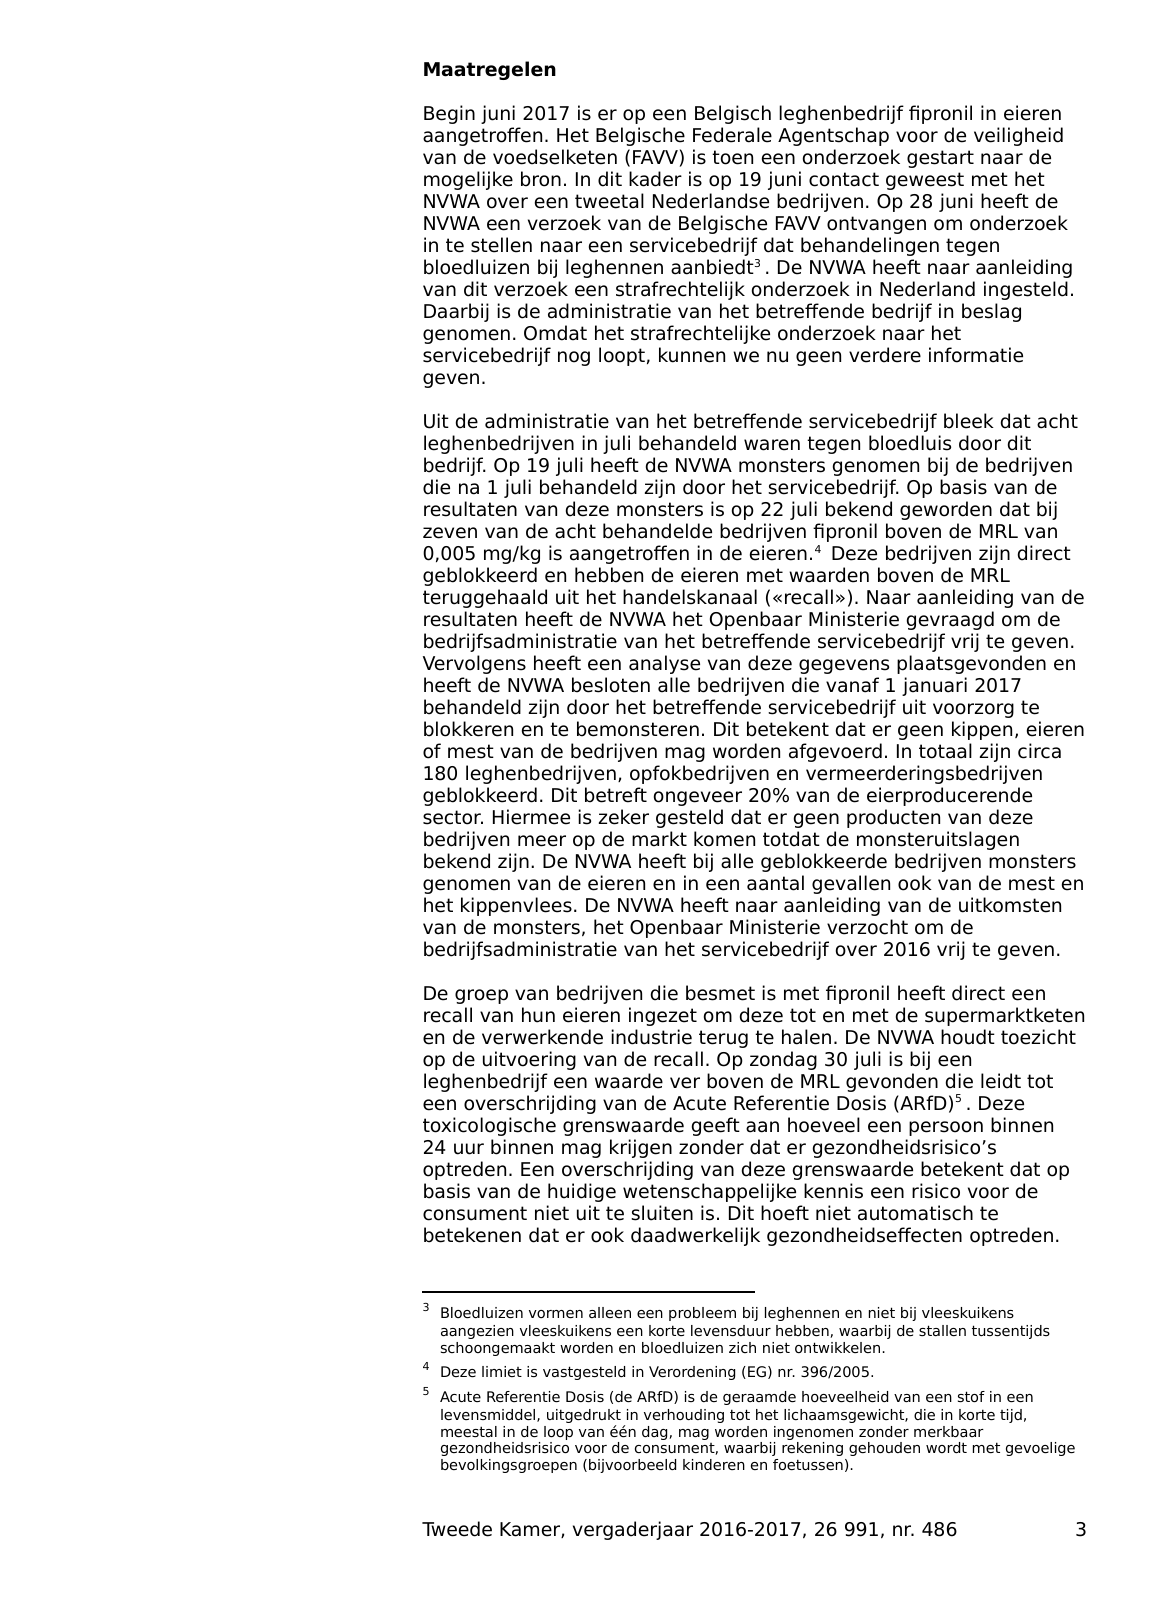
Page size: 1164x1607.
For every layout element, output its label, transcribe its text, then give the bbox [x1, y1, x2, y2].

text Deze limiet is vastgesteld in Verordening (EG) nr. 396/2005. [422, 1360, 1087, 1382]
text De groep van bedrijven die besmet is met fipronil heeft direct een recall van hun eieren ingezet om deze tot en met de supermarktketen en de verwerkende industrie terug te halen. De NVWA houdt toezicht op de uitvoering van de recall. Op zondag 30 juli is bij een leghenbedrijf een waarde ver boven de MRL gevonden die leidt tot een overschrijding van de Acute Referentie Dosis (ARfD). Deze toxicologische grenswaarde geeft aan hoeveel een persoon binnen 24 uur binnen mag krijgen zonder dat er gezondheidsrisico’s optreden. Een overschrijding van deze grenswaarde betekent dat op basis van de huidige wetenschappelijke kennis een risico voor de consument niet uit te sluiten is. Dit hoeft niet automatisch te betekenen dat er ook daadwerkelijk gezondheidseffecten optreden. [422, 983, 1087, 1247]
text Begin juni 2017 is er op een Belgisch leghenbedrijf fipronil in eieren aangetroffen. Het Belgische Federale Agentschap voor de veiligheid van de voedselketen (FAVV) is toen een onderzoek gestart naar de mogelijke bron. In dit kader is op 19 juni contact geweest met het NVWA over een tweetal Nederlandse bedrijven. Op 28 juni heeft de NVWA een verzoek van de Belgische FAVV ontvangen om onderzoek in te stellen naar een servicebedrijf dat behandelingen tegen bloedluizen bij leghennen aanbiedt. De NVWA heeft naar aanleiding van dit verzoek een strafrechtelijk onderzoek in Nederland ingesteld. Daarbij is de administratie van het betreffende bedrijf in beslag genomen. Omdat het strafrechtelijke onderzoek naar het servicebedrijf nog loopt, kunnen we nu geen verdere informatie geven. [422, 103, 1087, 389]
text Bloedluizen vormen alleen een probleem bij leghennen en niet bij vleeskuikens aangezien vleeskuikens een korte levensduur hebben, waarbij de stallen tussentijds schoongemaakt worden en bloedluizen zich niet ontwikkelen. [422, 1301, 1087, 1357]
subtitle Maatregelen [422, 59, 1087, 81]
text Uit de administratie van het betreffende servicebedrijf bleek dat acht leghenbedrijven in juli behandeld waren tegen bloedluis door dit bedrijf. Op 19 juli heeft de NVWA monsters genomen bij de bedrijven die na 1 juli behandeld zijn door het servicebedrijf. Op basis van de resultaten van deze monsters is op 22 juli bekend geworden dat bij zeven van de acht behandelde bedrijven fipronil boven de MRL van 0,005 mg/kg is aangetroffen in de eieren. Deze bedrijven zijn direct geblokkeerd en hebben de eieren met waarden boven de MRL teruggehaald uit het handelskanaal («recall»). Naar aanleiding van de resultaten heeft de NVWA het Openbaar Ministerie gevraagd om de bedrijfsadministratie van het betreffende servicebedrijf vrij te geven. Vervolgens heeft een analyse van deze gegevens plaatsgevonden en heeft de NVWA besloten alle bedrijven die vanaf 1 januari 2017 behandeld zijn door het betreffende servicebedrijf uit voorzorg te blokkeren en te bemonsteren. Dit betekent dat er geen kippen, eieren of mest van de bedrijven mag worden afgevoerd. In totaal zijn circa 180 leghenbedrijven, opfokbedrijven en vermeerderingsbedrijven geblokkeerd. Dit betreft ongeveer 20% van de eierproducerende sector. Hiermee is zeker gesteld dat er geen producten van deze bedrijven meer op de markt komen totdat de monsteruitslagen bekend zijn. De NVWA heeft bij alle geblokkeerde bedrijven monsters genomen van de eieren en in een aantal gevallen ook van de mest en het kippenvlees. De NVWA heeft naar aanleiding van de uitkomsten van de monsters, het Openbaar Ministerie verzocht om de bedrijfsadministratie van het servicebedrijf over 2016 vrij te geven. [422, 411, 1087, 961]
text Acute Referentie Dosis (de ARfD) is de geraamde hoeveelheid van een stof in een levensmiddel, uitgedrukt in verhouding tot het lichaamsgewicht, die in korte tijd, meestal in de loop van één dag, mag worden ingenomen zonder merkbaar gezondheidsrisico voor de consument, waarbij rekening gehouden wordt met gevoelige bevolkingsgroepen (bijvoorbeeld kinderen en foetussen). [422, 1385, 1087, 1474]
